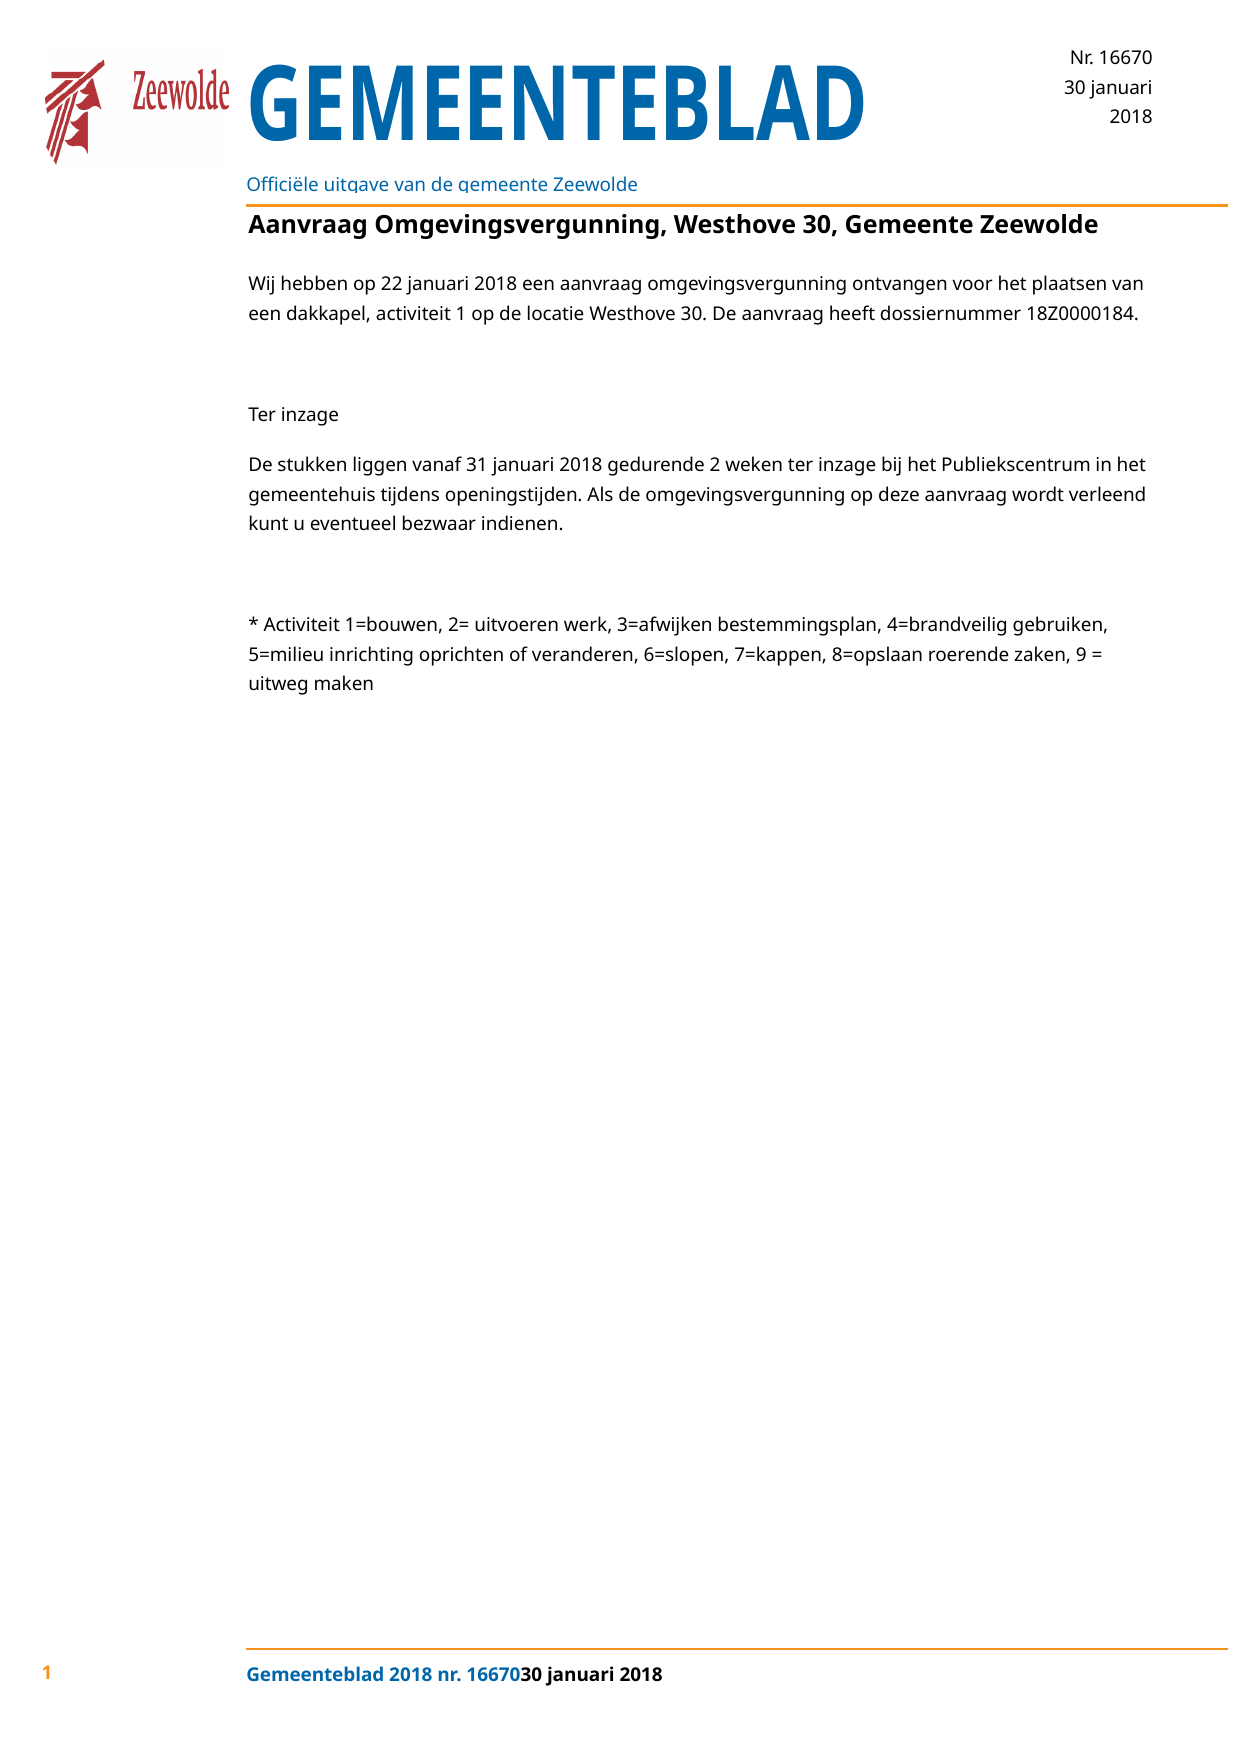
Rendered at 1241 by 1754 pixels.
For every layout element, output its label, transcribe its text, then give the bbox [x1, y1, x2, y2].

picture [41, 47, 231, 172]
text Ter inzage [248, 401, 1152, 426]
text Aanvraag Omgevingsvergunning, Westhove 30, Gemeente Zeewolde [248, 207, 1152, 241]
text * Activiteit 1=bouwen, 2= uitvoeren werk, 3=afwijken bestemmingsplan, 4=brandveilig gebruiken, 5=milieu inrichting oprichten of veranderen, 6=slopen, 7=kappen, 8=opslaan roerende zaken, 9 = uitweg maken [248, 611, 1152, 696]
text Wij hebben op 22 januari 2018 een aanvraag omgevingsvergunning ontvangen voor het plaatsen van een dakkapel, activiteit 1 op de locatie Westhove 30. De aanvraag heeft dossiernummer 18Z0000184. [248, 270, 1152, 326]
text De stukken liggen vanaf 31 januari 2018 gedurende 2 weken ter inzage bij het Publiekscentrum in het gemeentehuis tijdens openingstijden. Als de omgevingsvergunning op deze aanvraag wordt verleend kunt u eventueel bezwaar indienen. [248, 451, 1152, 536]
